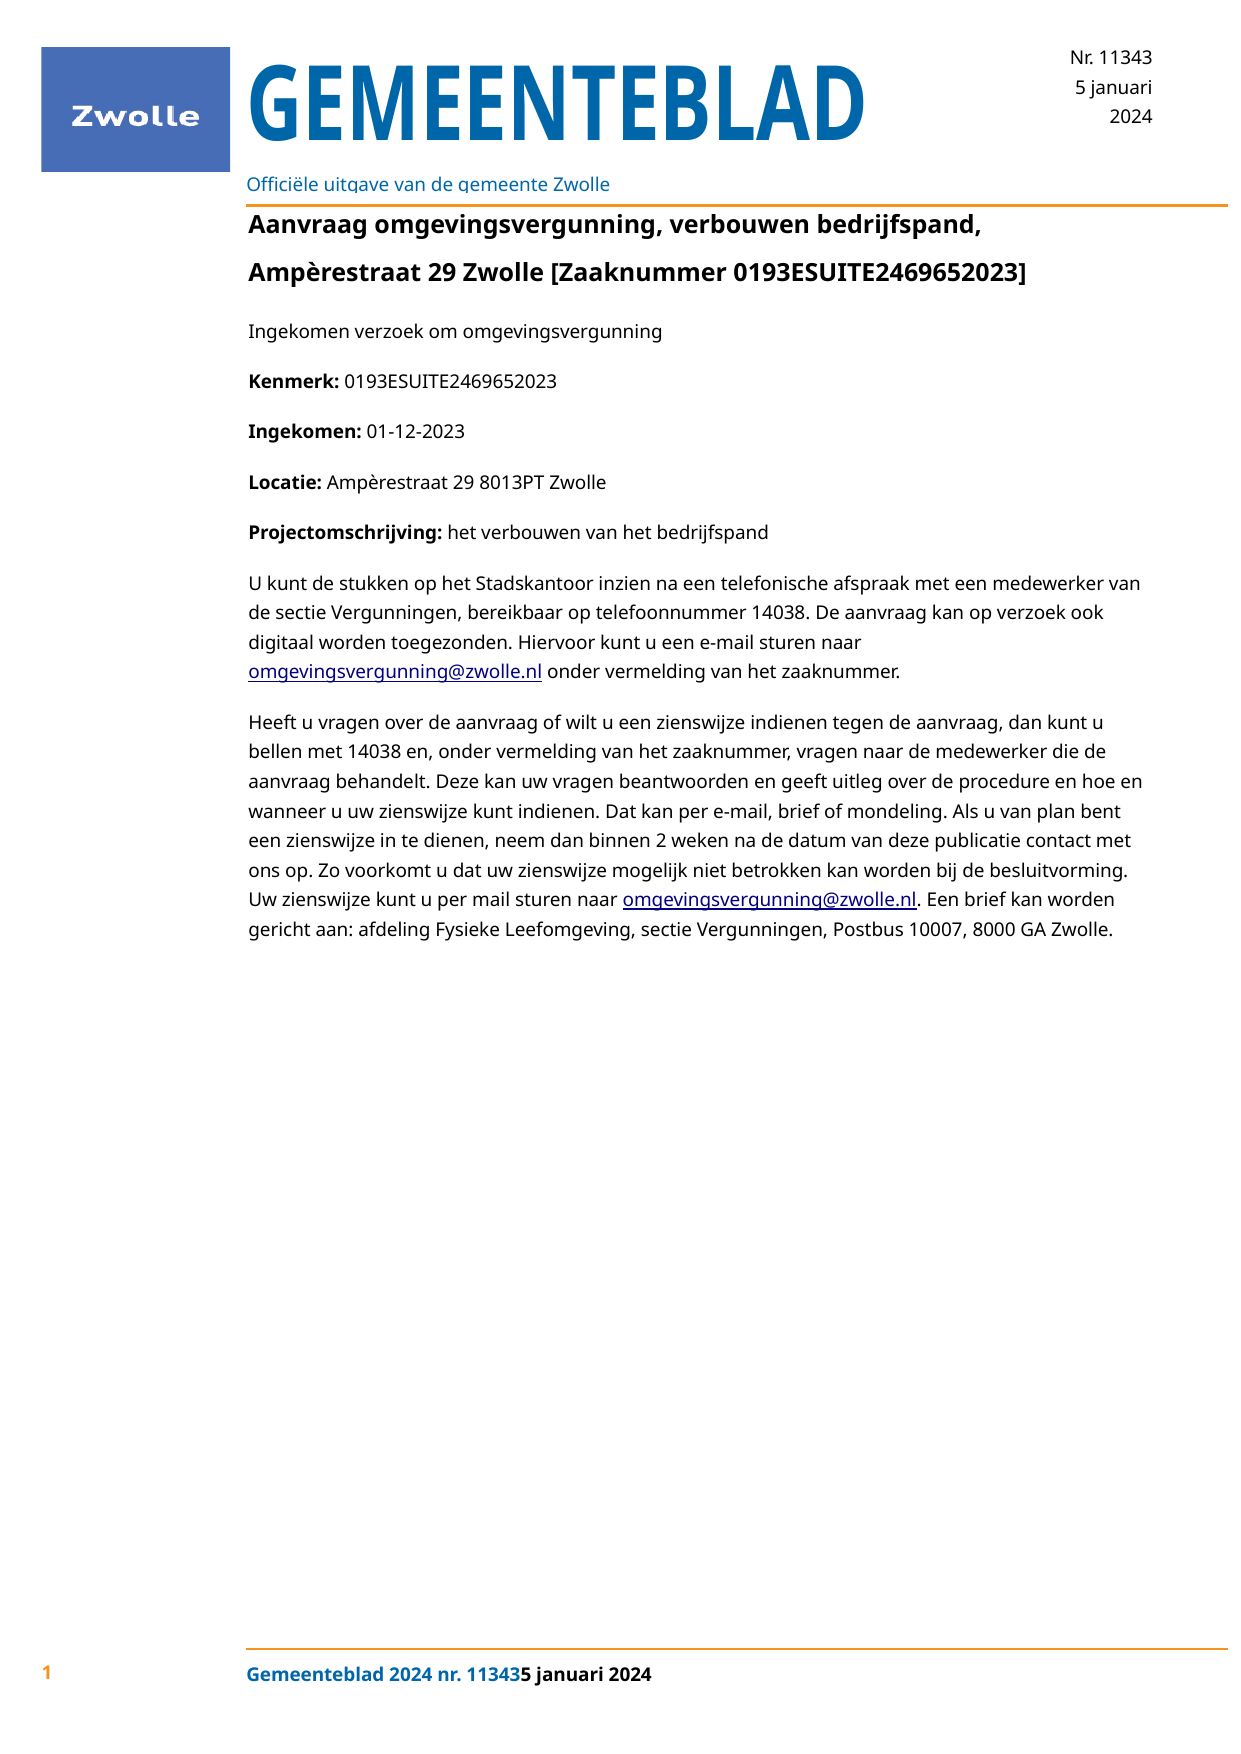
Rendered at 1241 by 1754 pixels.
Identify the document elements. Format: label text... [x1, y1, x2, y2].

text Ingekomen: 01-12-2023 [248, 419, 1152, 444]
text Ingekomen verzoek om omgevingsvergunning [248, 318, 1152, 344]
text Locatie: Ampèrestraat 29 8013PT Zwolle [248, 469, 1152, 495]
text Heeft u vragen over de aanvraag of wilt u een zienswijze indienen tegen de aanvraag, dan kunt u bellen met 14038 en, onder vermelding van het zaaknummer, vragen naar de medewerker die de aanvraag behandelt. Deze kan uw vragen beantwoorden en geeft uitleg over de procedure en hoe en wanneer u uw zienswijze kunt indienen. Dat kan per e-mail, brief of mondeling. Als u van plan bent een zienswijze in te dienen, neem dan binnen 2 weken na de datum van deze publicatie contact met ons op. Zo voorkomt u dat uw zienswijze mogelijk niet betrokken kan worden bij de besluitvorming. Uw zienswijze kunt u per mail sturen naar omgevingsvergunning@zwolle.nl. Een brief kan worden gericht aan: afdeling Fysieke Leefomgeving, sectie Vergunningen, Postbus 10007, 8000 GA Zwolle. [248, 709, 1152, 942]
text U kunt de stukken op het Stadskantoor inzien na een telefonische afspraak met een medewerker van de sectie Vergunningen, bereikbaar op telefoonnummer 14038. De aanvraag kan op verzoek ook digitaal worden toegezonden. Hiervoor kunt u een e-mail sturen naar omgevingsvergunning@zwolle.nl onder vermelding van het zaaknummer. [248, 570, 1152, 684]
picture [41, 47, 231, 172]
text Projectomschrijving: het verbouwen van het bedrijfspand [248, 519, 1152, 545]
text Aanvraag omgevingsvergunning, verbouwen bedrijfspand, Ampèrestraat 29 Zwolle [Zaaknummer 0193ESUITE2469652023] [248, 207, 1152, 288]
text Kenmerk: 0193ESUITE2469652023 [248, 368, 1152, 394]
